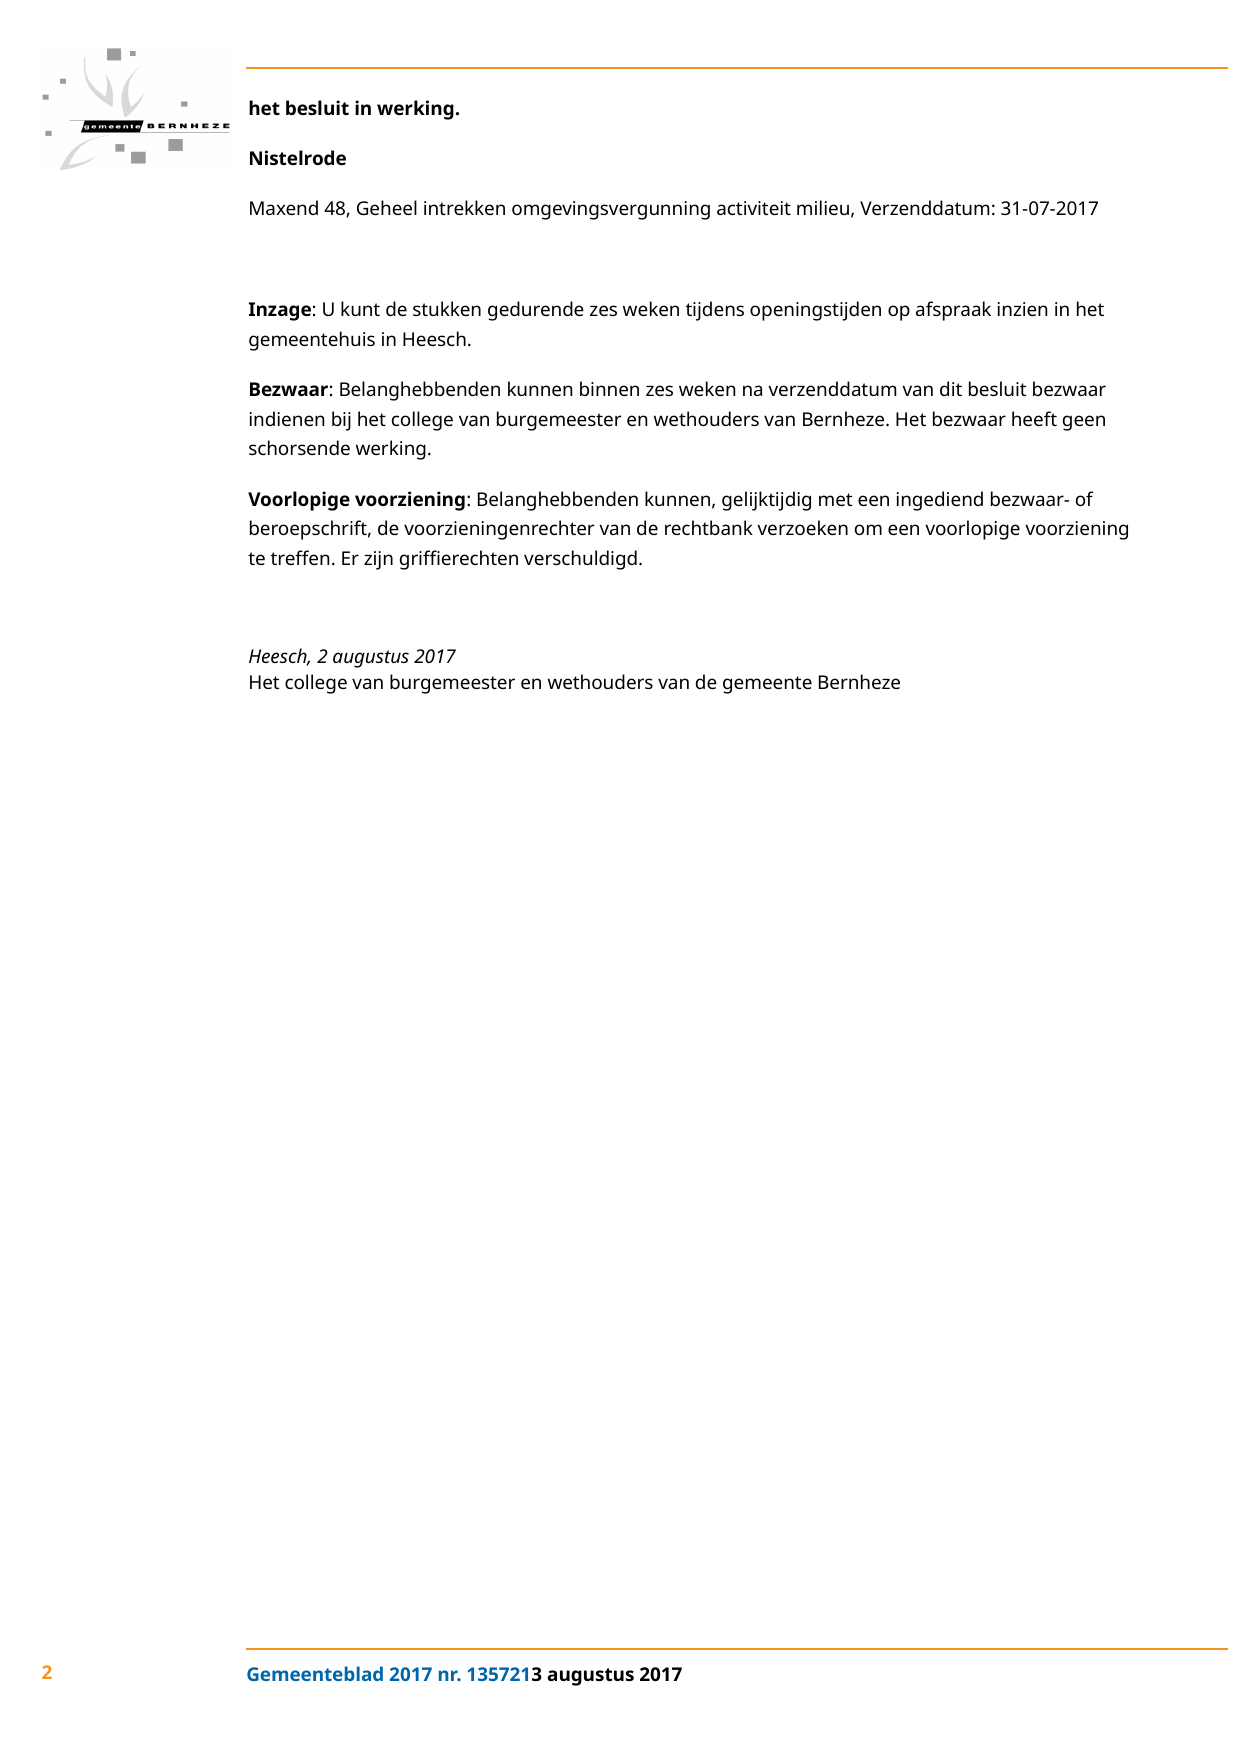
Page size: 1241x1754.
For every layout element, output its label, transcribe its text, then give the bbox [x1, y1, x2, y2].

text Inzage: U kunt de stukken gedurende zes weken tijdens openingstijden op afspraak inzien in het gemeentehuis in Heesch. [248, 296, 1152, 352]
text Nistelrode [248, 145, 1152, 171]
text Het college van burgemeester en wethouders van de gemeente Bernheze [248, 669, 1152, 695]
text Voorlopige voorziening: Belanghebbenden kunnen, gelijktijdig met een ingediend bezwaar- of beroepschrift, de voorzieningenrechter van de rechtbank verzoeken om een voorlopige voorziening te treffen. Er zijn griffierechten verschuldigd. [248, 486, 1152, 571]
text Maxend 48, Geheel intrekken omgevingsvergunning activiteit milieu, Verzenddatum: 31-07-2017 [248, 196, 1152, 221]
text Bezwaar: Belanghebbenden kunnen binnen zes weken na verzenddatum van dit besluit bezwaar indienen bij het college van burgemeester en wethouders van Bernheze. Het bezwaar heeft geen schorsende werking. [248, 376, 1152, 461]
text Heesch, 2 augustus 2017 [248, 643, 1152, 669]
picture [41, 47, 231, 172]
text het besluit in werking. [248, 95, 1152, 121]
